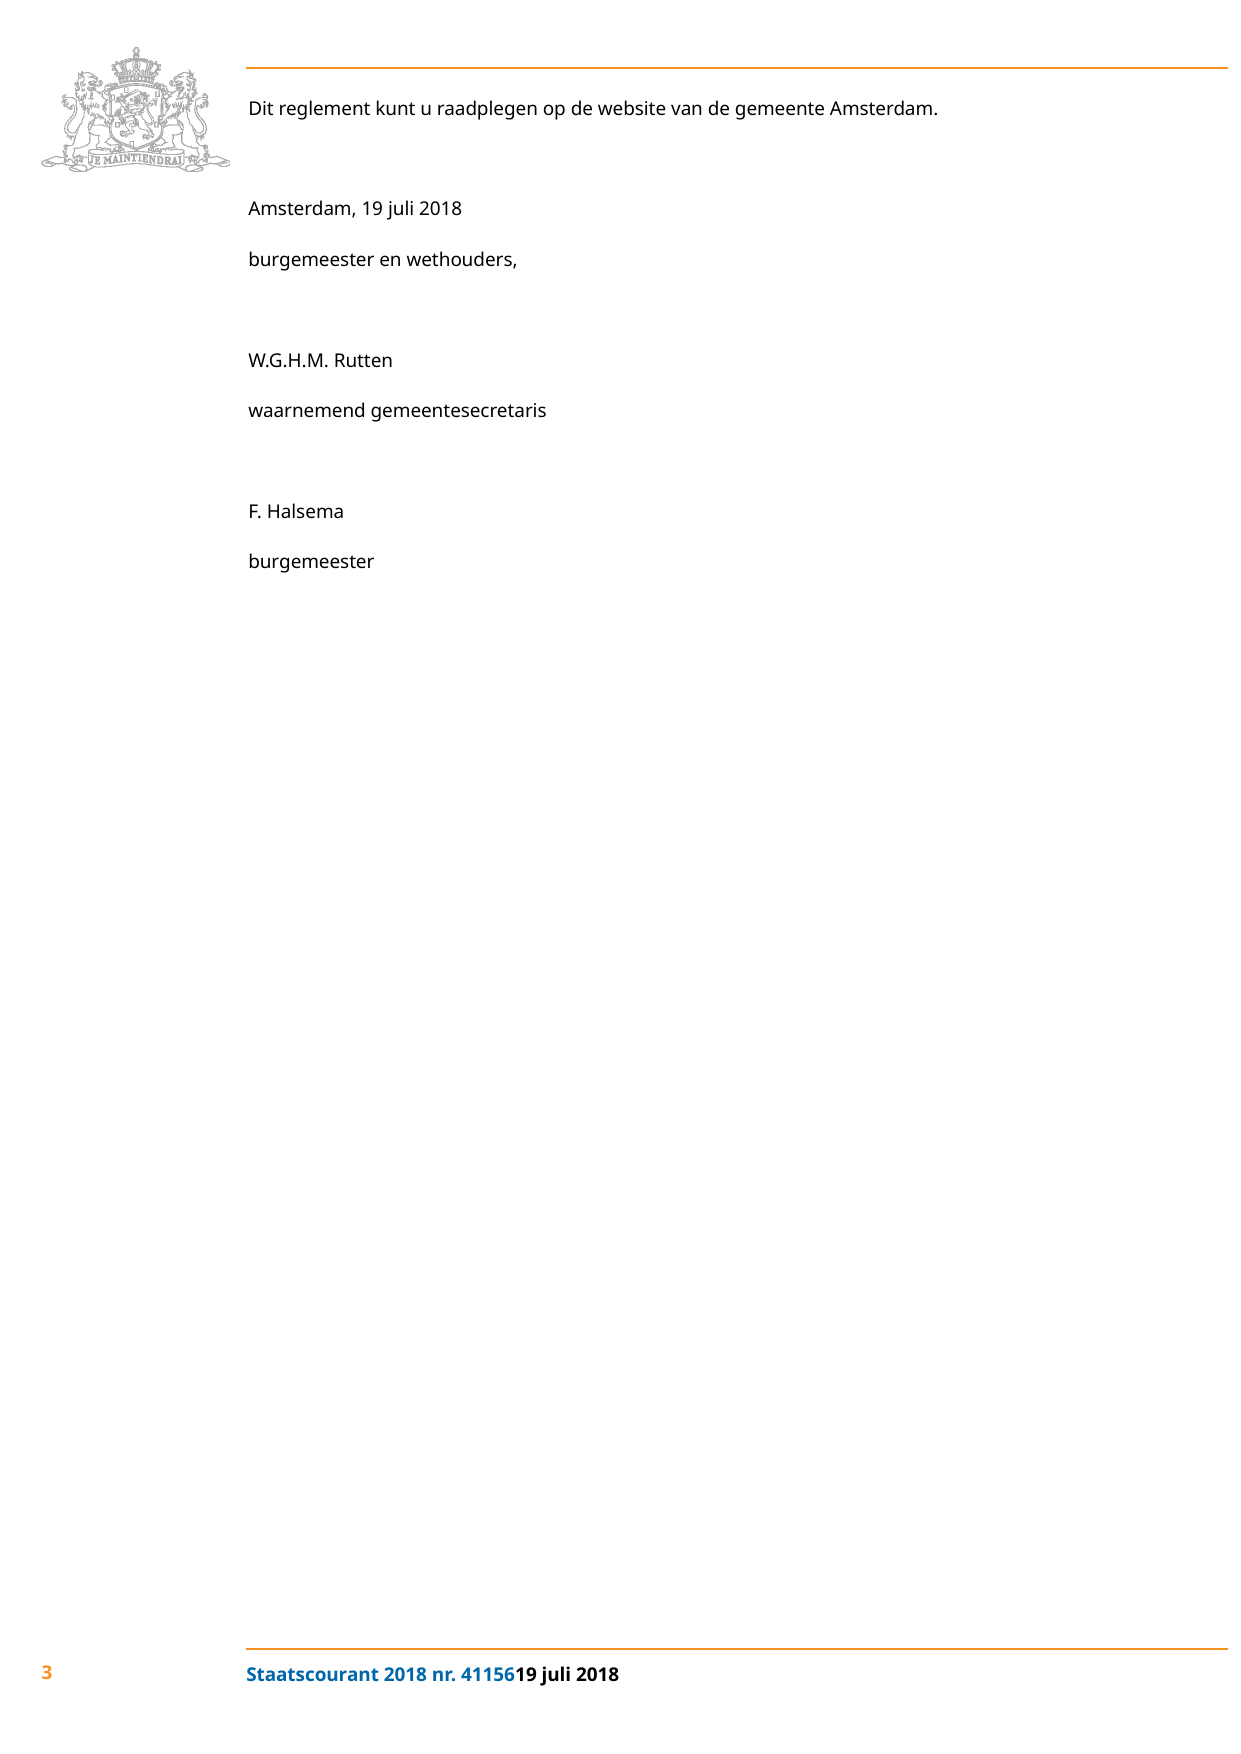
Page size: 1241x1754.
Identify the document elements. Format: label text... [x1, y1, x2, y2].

text Amsterdam, 19 juli 2018 [248, 196, 1152, 221]
text Dit reglement kunt u raadplegen op de website van de gemeente Amsterdam. [248, 95, 1152, 121]
text waarnemend gemeentesecretaris [248, 397, 1152, 423]
text F. Halsema [248, 498, 1152, 524]
text burgemeester en wethouders, [248, 246, 1152, 272]
picture [41, 47, 231, 172]
text burgemeester [248, 548, 1152, 574]
text W.G.H.M. Rutten [248, 347, 1152, 373]
